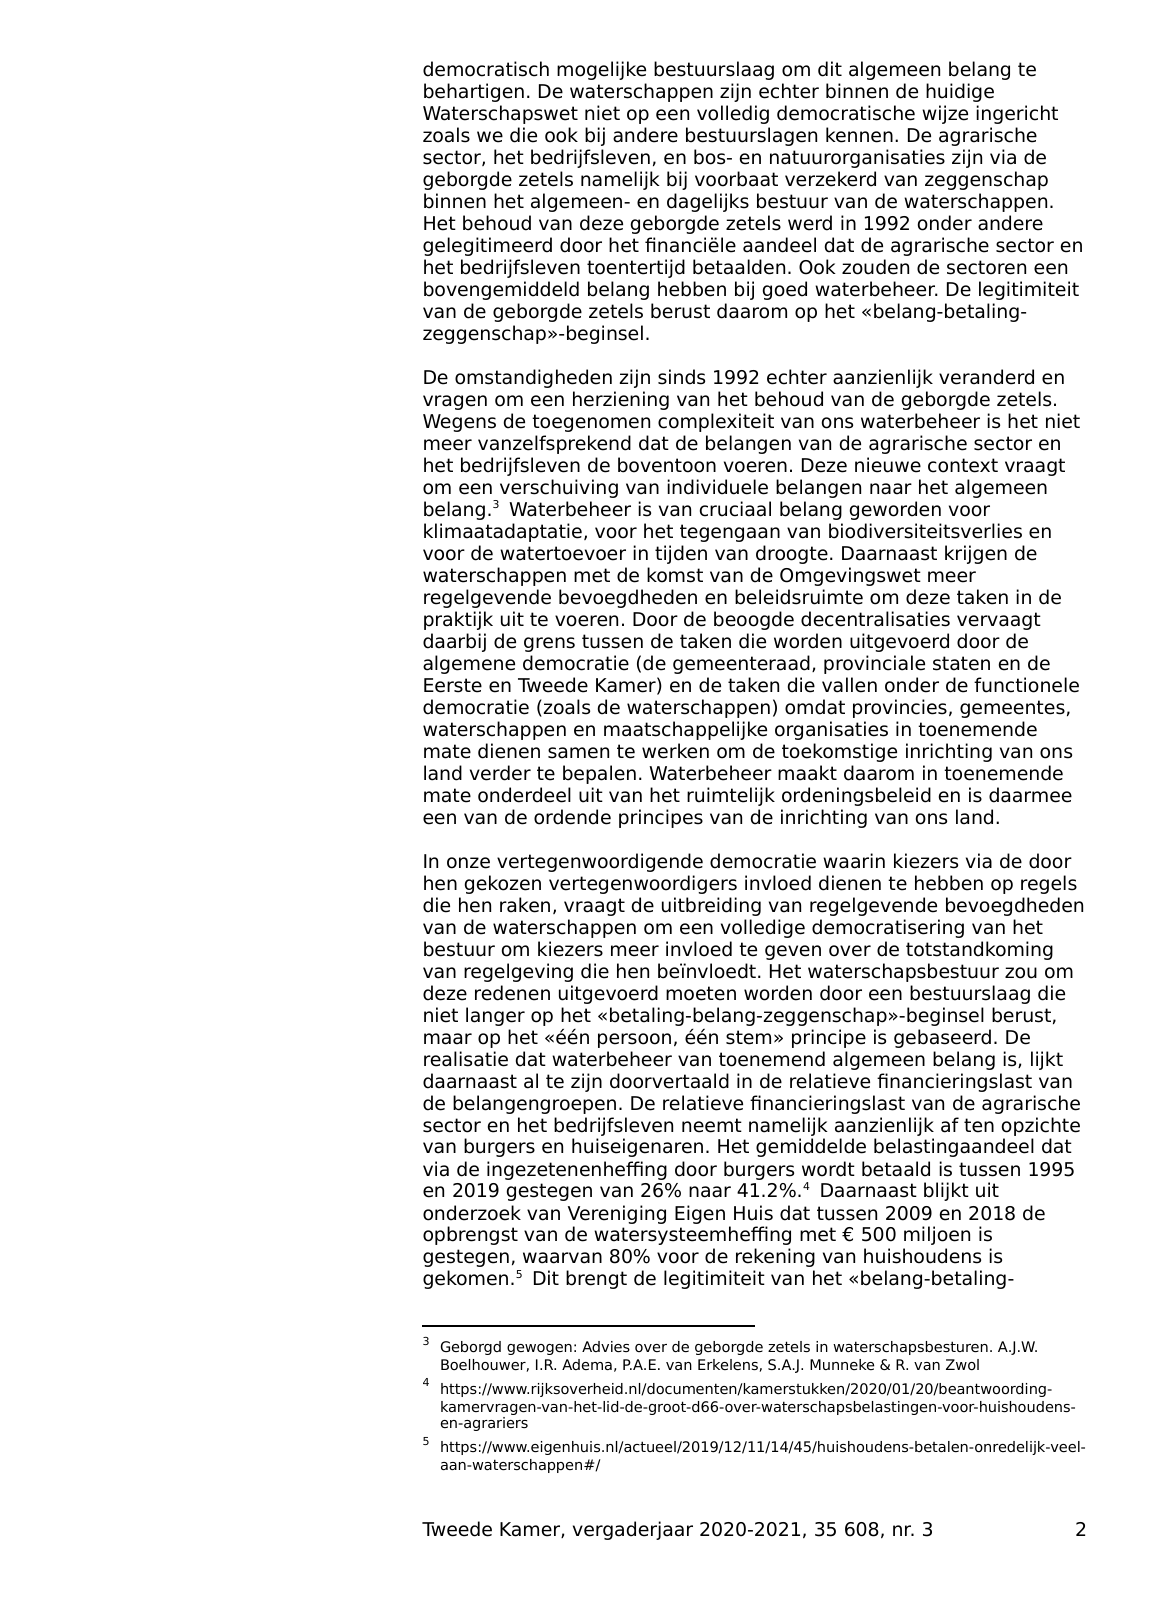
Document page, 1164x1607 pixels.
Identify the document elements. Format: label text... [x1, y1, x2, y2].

text De omstandigheden zijn sinds 1992 echter aanzienlijk veranderd en vragen om een herziening van het behoud van de geborgde zetels. Wegens de toegenomen complexiteit van ons waterbeheer is het niet meer vanzelfsprekend dat de belangen van de agrarische sector en het bedrijfsleven de boventoon voeren. Deze nieuwe context vraagt om een verschuiving van individuele belangen naar het algemeen belang. Waterbeheer is van cruciaal belang geworden voor klimaatadaptatie, voor het tegengaan van biodiversiteitsverlies en voor de watertoevoer in tijden van droogte. Daarnaast krijgen de waterschappen met de komst van de Omgevingswet meer regelgevende bevoegdheden en beleidsruimte om deze taken in de praktijk uit te voeren. Door de beoogde decentralisaties vervaagt daarbij de grens tussen de taken die worden uitgevoerd door de algemene democratie (de gemeenteraad, provinciale staten en de Eerste en Tweede Kamer) en de taken die vallen onder de functionele democratie (zoals de waterschappen) omdat provincies, gemeentes, waterschappen en maatschappelijke organisaties in toenemende mate dienen samen te werken om de toekomstige inrichting van ons land verder te bepalen. Waterbeheer maakt daarom in toenemende mate onderdeel uit van het ruimtelijk ordeningsbeleid en is daarmee een van de ordende principes van de inrichting van ons land. [422, 367, 1087, 828]
text https://www.rijksoverheid.nl/documenten/kamerstukken/2020/01/20/beantwoording-kamervragen-van-het-lid-de-groot-d66-over-waterschapsbelastingen-voor-huishoudens-en-agrariers [422, 1377, 1087, 1432]
text democratisch mogelijke bestuurslaag om dit algemeen belang te behartigen. De waterschappen zijn echter binnen de huidige Waterschapswet niet op een volledig democratische wijze ingericht zoals we die ook bij andere bestuurslagen kennen. De agrarische sector, het bedrijfsleven, en bos- en natuurorganisaties zijn via de geborgde zetels namelijk bij voorbaat verzekerd van zeggenschap binnen het algemeen- en dagelijks bestuur van de waterschappen. Het behoud van deze geborgde zetels werd in 1992 onder andere gelegitimeerd door het financiële aandeel dat de agrarische sector en het bedrijfsleven toentertijd betaalden. Ook zouden de sectoren een bovengemiddeld belang hebben bij goed waterbeheer. De legitimiteit van de geborgde zetels berust daarom op het «belang-betaling-zeggenschap»-beginsel. [422, 59, 1087, 345]
text Geborgd gewogen: Advies over de geborgde zetels in waterschapsbesturen. A.J.W. Boelhouwer, I.R. Adema, P.A.E. van Erkelens, S.A.J. Munneke & R. van Zwol [422, 1335, 1087, 1374]
text In onze vertegenwoordigende democratie waarin kiezers via de door hen gekozen vertegenwoordigers invloed dienen te hebben op regels die hen raken, vraagt de uitbreiding van regelgevende bevoegdheden van de waterschappen om een volledige democratisering van het bestuur om kiezers meer invloed te geven over de totstandkoming van regelgeving die hen beïnvloedt. Het waterschapsbestuur zou om deze redenen uitgevoerd moeten worden door een bestuurslaag die niet langer op het «betaling-belang-zeggenschap»-beginsel berust, maar op het «één persoon, één stem» principe is gebaseerd. De realisatie dat waterbeheer van toenemend algemeen belang is, lijkt daarnaast al te zijn doorvertaald in de relatieve financieringslast van de belangengroepen. De relatieve financieringslast van de agrarische sector en het bedrijfsleven neemt namelijk aanzienlijk af ten opzichte van burgers en huiseigenaren. Het gemiddelde belastingaandeel dat via de ingezetenenheffing door burgers wordt betaald is tussen 1995 en 2019 gestegen van 26% naar 41.2%. Daarnaast blijkt uit onderzoek van Vereniging Eigen Huis dat tussen 2009 en 2018 de opbrengst van de watersysteemheffing met € 500 miljoen is gestegen, waarvan 80% voor de rekening van huishoudens is gekomen. Dit brengt de legitimiteit van het «belang-betaling- [422, 851, 1087, 1290]
text https://www.eigenhuis.nl/actueel/2019/12/11/14/45/huishoudens-betalen-onredelijk-veel-aan-waterschappen#/ [422, 1435, 1087, 1474]
